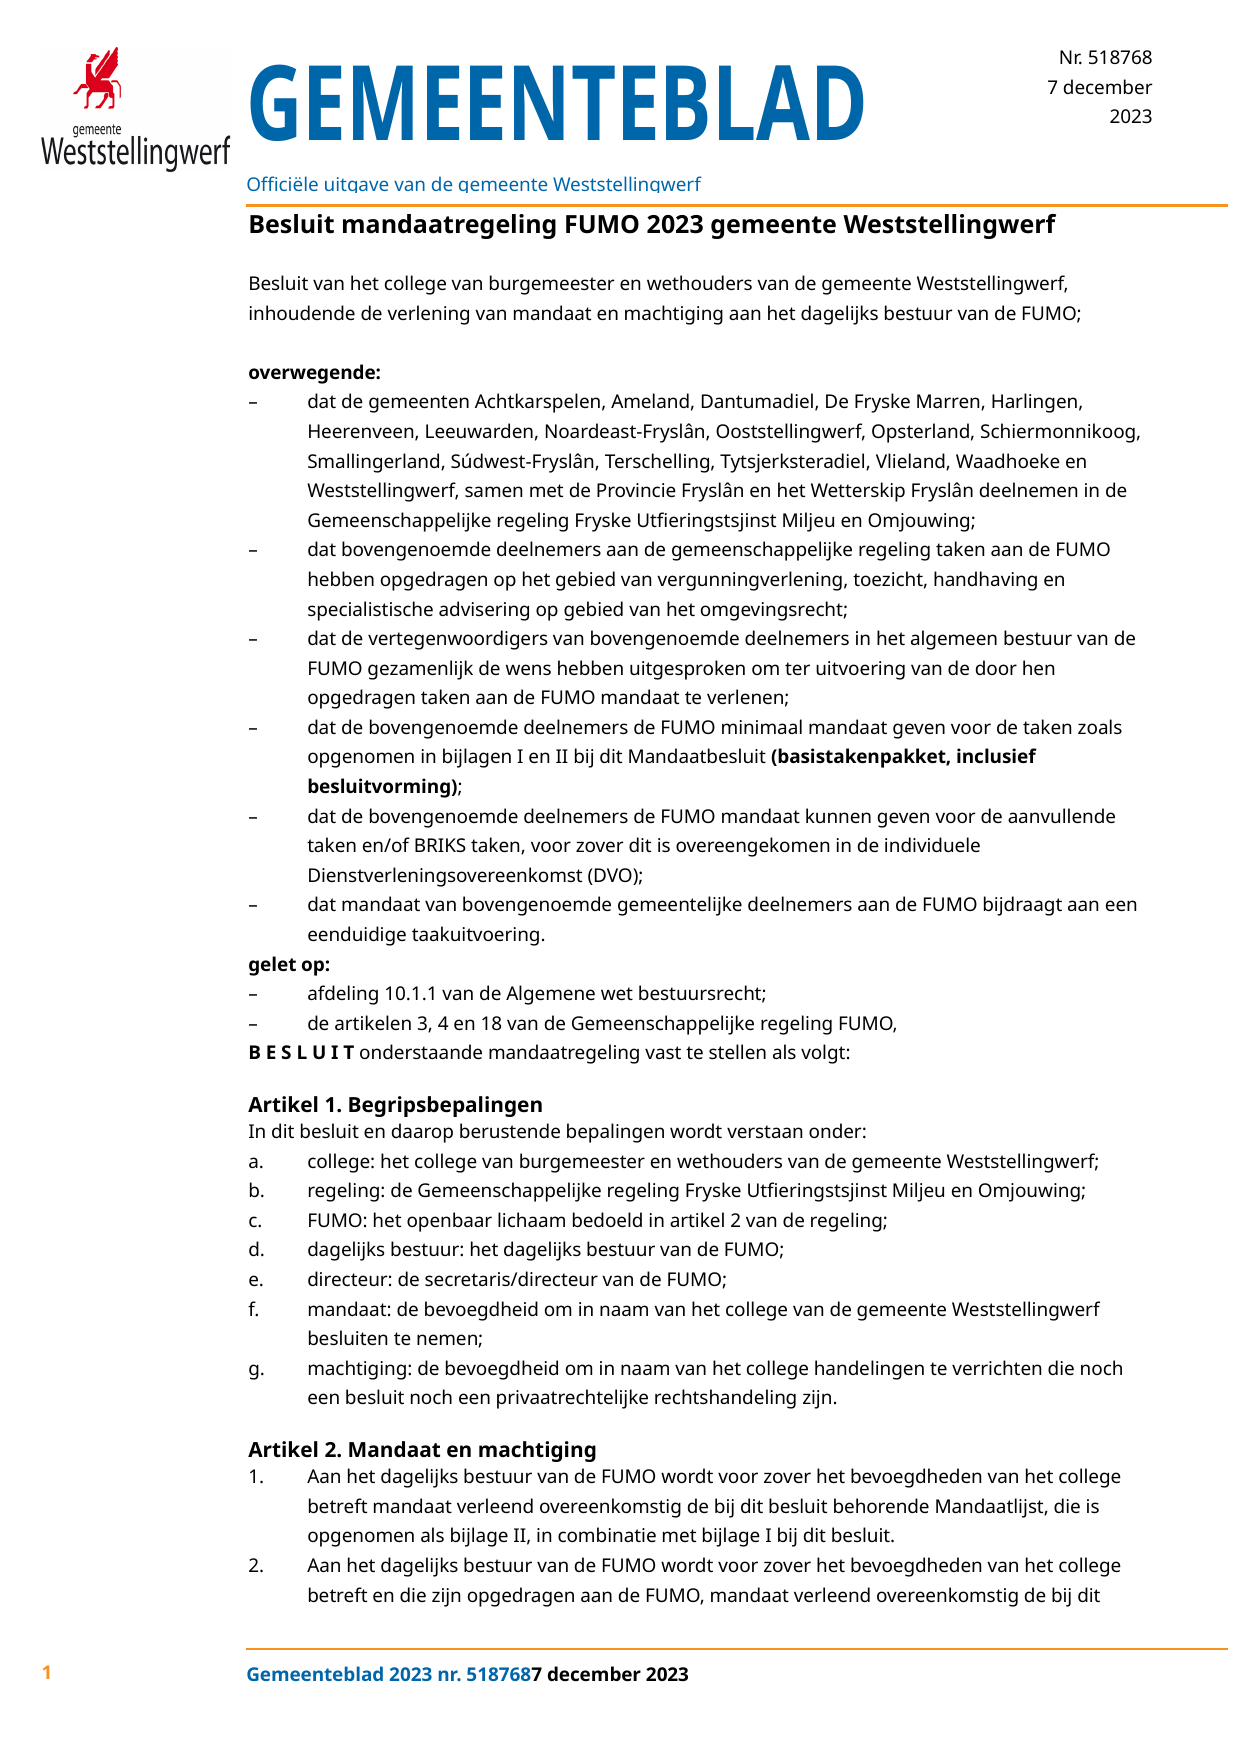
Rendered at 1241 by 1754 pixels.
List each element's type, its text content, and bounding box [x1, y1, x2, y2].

text gelet op: [248, 951, 1152, 976]
text Besluit mandaatregeling FUMO 2023 gemeente Weststellingwerf [248, 207, 1152, 241]
list dat de bovengenoemde deelnemers de FUMO mandaat kunnen geven voor de aanvullende taken en/of BRIKS taken, voor zover dit is overeengekomen in de individuele Dienstverleningsovereenkomst (DVO); [248, 803, 1152, 888]
list FUMO: het openbaar lichaam bedoeld in artikel 2 van de regeling; [248, 1207, 1152, 1233]
list dat mandaat van bovengenoemde gemeentelijke deelnemers aan de FUMO bijdraagt aan een eenduidige taakuitvoering. [248, 892, 1152, 947]
list directeur: de secretaris/directeur van de FUMO; [248, 1266, 1152, 1292]
list dat de gemeenten Achtkarspelen, Ameland, Dantumadiel, De Fryske Marren, Harlingen, Heerenveen, Leeuwarden, Noardeast-Fryslân, Ooststellingwerf, Opsterland, Schiermonnikoog, Smallingerland, Súdwest-Fryslân, Terschelling, Tytsjerksteradiel, Vlieland, Waadhoeke en Weststellingwerf, samen met de Provincie Fryslân en het Wetterskip Fryslân deelnemen in de Gemeenschappelijke regeling Fryske Utfieringstsjinst Miljeu en Omjouwing; [248, 389, 1152, 533]
list machtiging: de bevoegdheid om in naam van het college handelingen te verrichten die noch een besluit noch een privaatrechtelijke rechtshandeling zijn. [248, 1355, 1152, 1410]
list dagelijks bestuur: het dagelijks bestuur van de FUMO; [248, 1237, 1152, 1262]
text B E S L U I T onderstaande mandaatregeling vast te stellen als volgt: [248, 1039, 1152, 1065]
list de artikelen 3, 4 en 18 van de Gemeenschappelijke regeling FUMO, [248, 1010, 1152, 1036]
list dat de bovengenoemde deelnemers de FUMO minimaal mandaat geven voor de taken zoals opgenomen in bijlagen I en II bij dit Mandaatbesluit (basistakenpakket, inclusief besluitvorming); [248, 714, 1152, 799]
list college: het college van burgemeester en wethouders van de gemeente Weststellingwerf; [248, 1148, 1152, 1174]
list Aan het dagelijks bestuur van de FUMO wordt voor zover het bevoegdheden van het college betreft en die zijn opgedragen aan de FUMO, mandaat verleend overeenkomstig de bij dit [248, 1552, 1152, 1607]
text Besluit van het college van burgemeester en wethouders van de gemeente Weststellingwerf, inhoudende de verlening van mandaat en machtiging aan het dagelijks bestuur van de FUMO; [248, 270, 1152, 326]
list regeling: de Gemeenschappelijke regeling Fryske Utfieringstsjinst Miljeu en Omjouwing; [248, 1177, 1152, 1203]
list dat bovengenoemde deelnemers aan de gemeenschappelijke regeling taken aan de FUMO hebben opgedragen op het gebied van vergunningverlening, toezicht, handhaving en specialistische advisering op gebied van het omgevingsrecht; [248, 537, 1152, 621]
text In dit besluit en daarop berustende bepalingen wordt verstaan onder: [248, 1118, 1152, 1144]
list afdeling 10.1.1 van de Algemene wet bestuursrecht; [248, 980, 1152, 1006]
text overwegende: [248, 359, 1152, 385]
picture [41, 47, 231, 172]
text Artikel 1. Begripsbepalingen [248, 1090, 1152, 1118]
list mandaat: de bevoegdheid om in naam van het college van de gemeente Weststellingwerf besluiten te nemen; [248, 1296, 1152, 1351]
list Aan het dagelijks bestuur van de FUMO wordt voor zover het bevoegdheden van het college betreft mandaat verleend overeenkomstig de bij dit besluit behorende Mandaatlijst, die is opgenomen als bijlage II, in combinatie met bijlage I bij dit besluit. [248, 1463, 1152, 1548]
list dat de vertegenwoordigers van bovengenoemde deelnemers in het algemeen bestuur van de FUMO gezamenlijk de wens hebben uitgesproken om ter uitvoering van de door hen opgedragen taken aan de FUMO mandaat te verlenen; [248, 625, 1152, 710]
text Artikel 2. Mandaat en machtiging [248, 1435, 1152, 1463]
